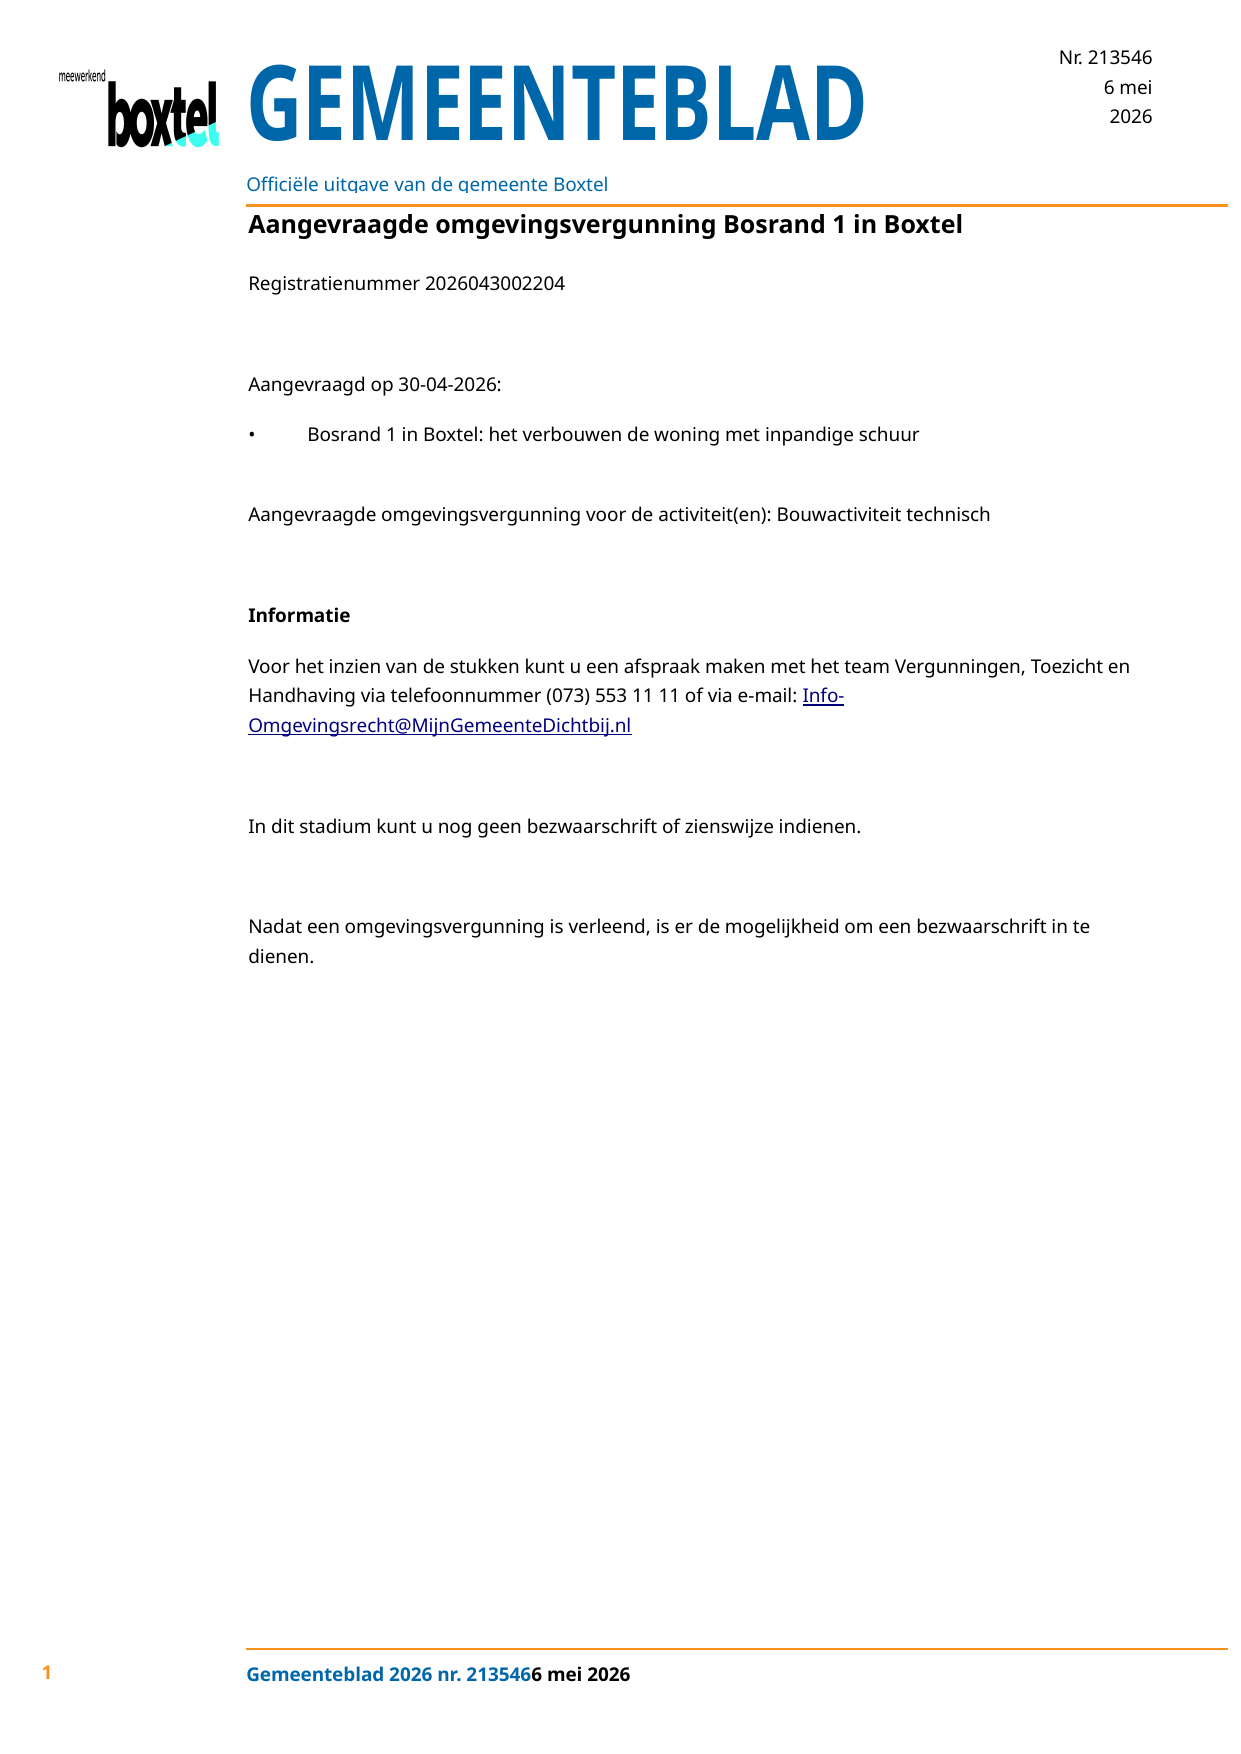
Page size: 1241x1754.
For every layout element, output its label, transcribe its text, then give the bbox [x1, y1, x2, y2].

text Aangevraagde omgevingsvergunning Bosrand 1 in Boxtel [248, 207, 1152, 241]
text Aangevraagde omgevingsvergunning voor de activiteit(en): Bouwactiviteit technisch [248, 502, 1152, 527]
text In dit stadium kunt u nog geen bezwaarschrift of zienswijze indienen. [248, 813, 1152, 838]
text Aangevraagd op 30-04-2026: [248, 371, 1152, 397]
text Nadat een omgevingsvergunning is verleend, is er de mogelijkheid om een bezwaarschrift in te dienen. [248, 914, 1152, 969]
list Bosrand 1 in Boxtel: het verbouwen de woning met inpandige schuur [248, 422, 1152, 447]
text Registratienummer 2026043002204 [248, 270, 1152, 296]
text Informatie [248, 602, 1152, 628]
picture [41, 47, 231, 172]
text Voor het inzien van de stukken kunt u een afspraak maken met het team Vergunningen, Toezicht en Handhaving via telefoonnummer (073) 553 11 11 of via e-mail: Info-Omgevingsrecht@MijnGemeenteDichtbij.nl [248, 653, 1152, 738]
